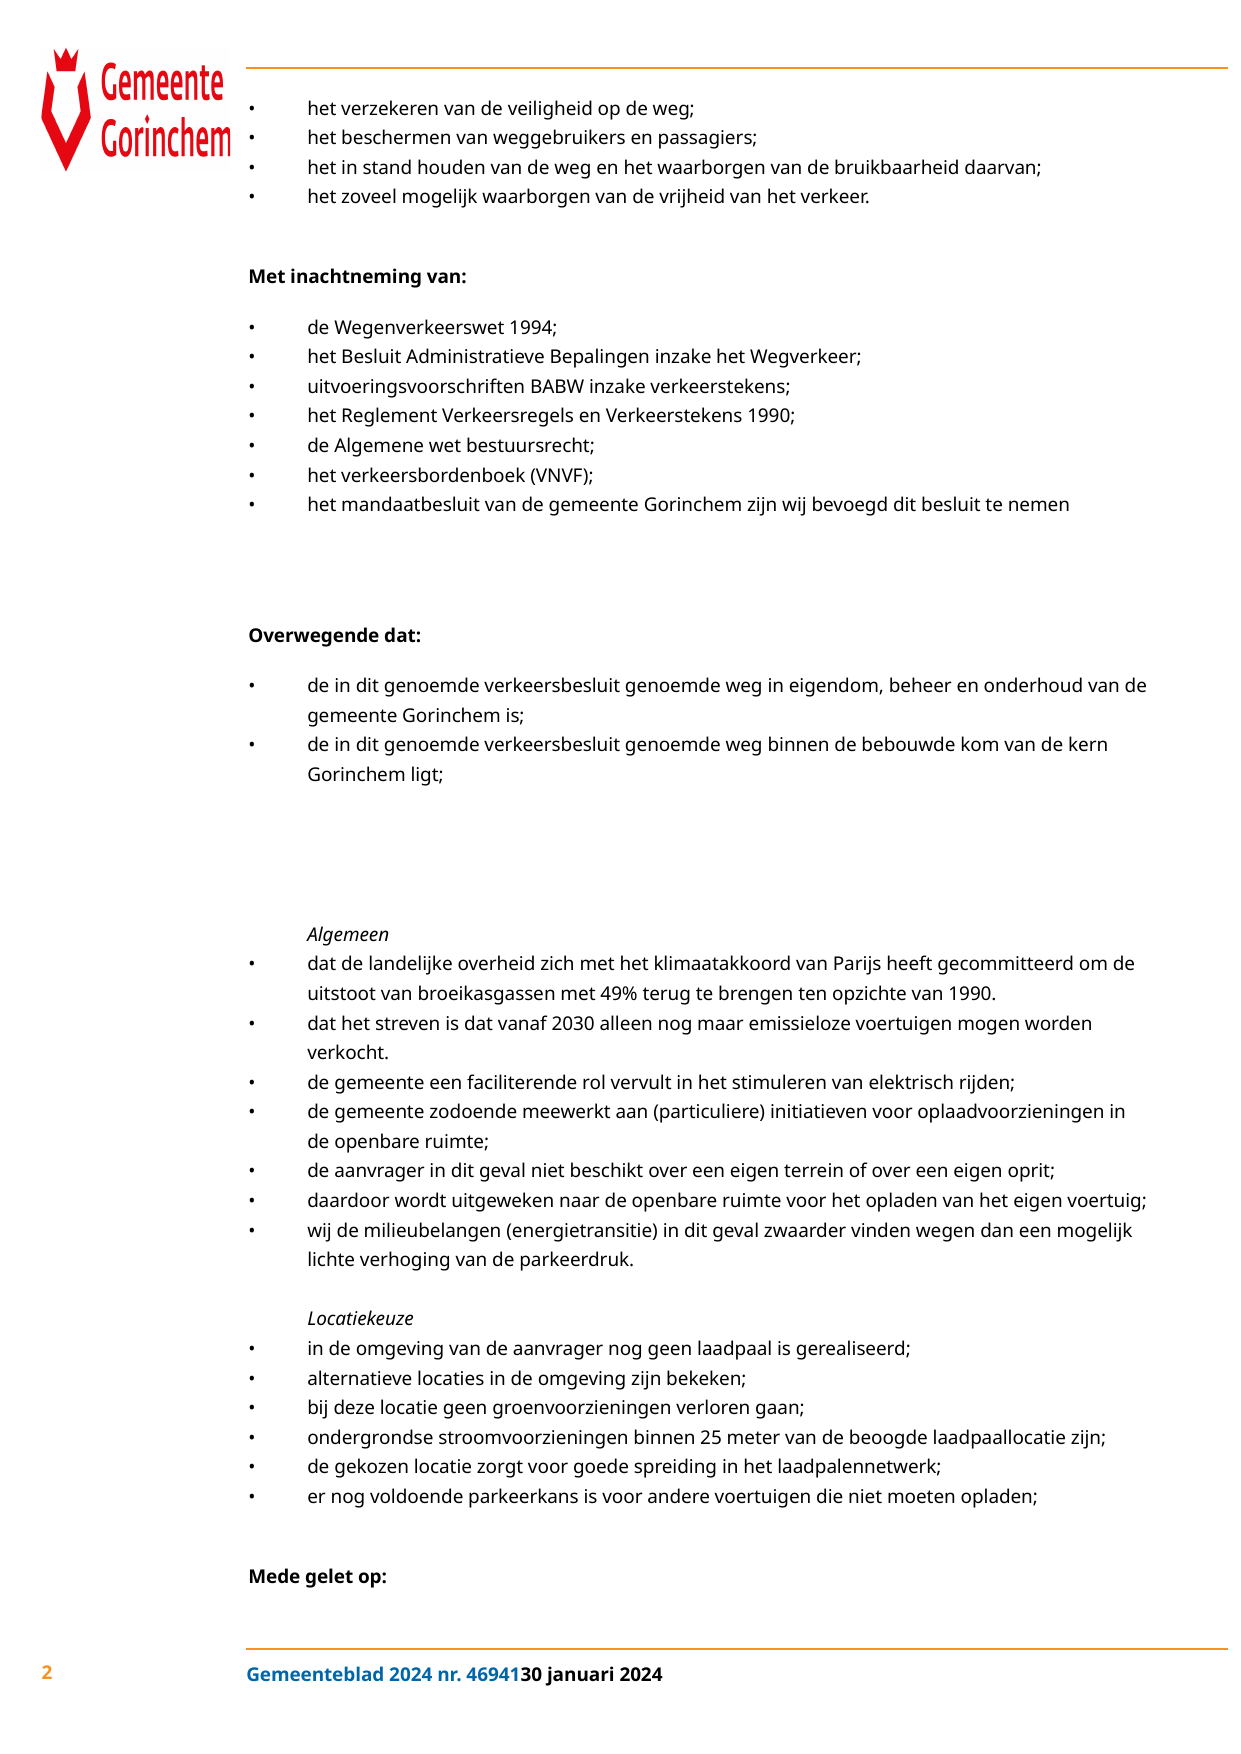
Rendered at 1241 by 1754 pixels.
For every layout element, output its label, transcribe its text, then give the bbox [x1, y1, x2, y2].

list het Reglement Verkeersregels en Verkeerstekens 1990; [248, 403, 1152, 428]
list wij de milieubelangen (energietransitie) in dit geval zwaarder vinden wegen dan een mogelijk lichte verhoging van de parkeerdruk. [248, 1217, 1152, 1272]
list uitvoeringsvoorschriften BABW inzake verkeerstekens; [248, 373, 1152, 399]
list de in dit genoemde verkeersbesluit genoemde weg binnen de bebouwde kom van de kern Gorinchem ligt; [248, 731, 1152, 787]
list de in dit genoemde verkeersbesluit genoemde weg in eigendom, beheer en onderhoud van de gemeente Gorinchem is; [248, 672, 1152, 728]
list het in stand houden van de weg en het waarborgen van de bruikbaarheid daarvan; [248, 154, 1152, 180]
list het Besluit Administratieve Bepalingen inzake het Wegverkeer; [248, 343, 1152, 369]
picture [41, 47, 231, 172]
list het beschermen van weggebruikers en passagiers; [248, 124, 1152, 150]
list het verkeersbordenboek (VNVF); [248, 462, 1152, 488]
list de gemeente een faciliterende rol vervult in het stimuleren van elektrisch rijden; [248, 1069, 1152, 1095]
list dat de landelijke overheid zich met het klimaatakkoord van Parijs heeft gecommitteerd om de uitstoot van broeikasgassen met 49% terug te brengen ten opzichte van 1990. [248, 951, 1152, 1006]
list alternatieve locaties in de omgeving zijn bekeken; [248, 1365, 1152, 1391]
text Overwegende dat: [248, 622, 1152, 648]
text Met inachtneming van: [248, 263, 1152, 289]
list de gemeente zodoende meewerkt aan (particuliere) initiatieven voor oplaadvoorzieningen in de openbare ruimte; [248, 1098, 1152, 1154]
list het mandaatbesluit van de gemeente Gorinchem zijn wij bevoegd dit besluit te nemen [248, 491, 1152, 517]
list de Wegenverkeerswet 1994; [248, 314, 1152, 340]
list Locatiekeuze [248, 1306, 1152, 1331]
text Mede gelet op: [248, 1563, 1152, 1589]
list daardoor wordt uitgeweken naar de openbare ruimte voor het opladen van het eigen voertuig; [248, 1187, 1152, 1213]
list het zoveel mogelijk waarborgen van de vrijheid van het verkeer. [248, 183, 1152, 209]
list Algemeen [248, 921, 1152, 947]
list de gekozen locatie zorgt voor goede spreiding in het laadpalennetwerk; [248, 1453, 1152, 1479]
list bij deze locatie geen groenvoorzieningen verloren gaan; [248, 1394, 1152, 1420]
list ondergrondse stroomvoorzieningen binnen 25 meter van de beoogde laadpaallocatie zijn; [248, 1424, 1152, 1450]
list de Algemene wet bestuursrecht; [248, 432, 1152, 458]
list er nog voldoende parkeerkans is voor andere voertuigen die niet moeten opladen; [248, 1483, 1152, 1509]
list dat het streven is dat vanaf 2030 alleen nog maar emissieloze voertuigen mogen worden verkocht. [248, 1010, 1152, 1065]
list het verzekeren van de veiligheid op de weg; [248, 95, 1152, 121]
list in de omgeving van de aanvrager nog geen laadpaal is gerealiseerd; [248, 1335, 1152, 1361]
list de aanvrager in dit geval niet beschikt over een eigen terrein of over een eigen oprit; [248, 1158, 1152, 1183]
